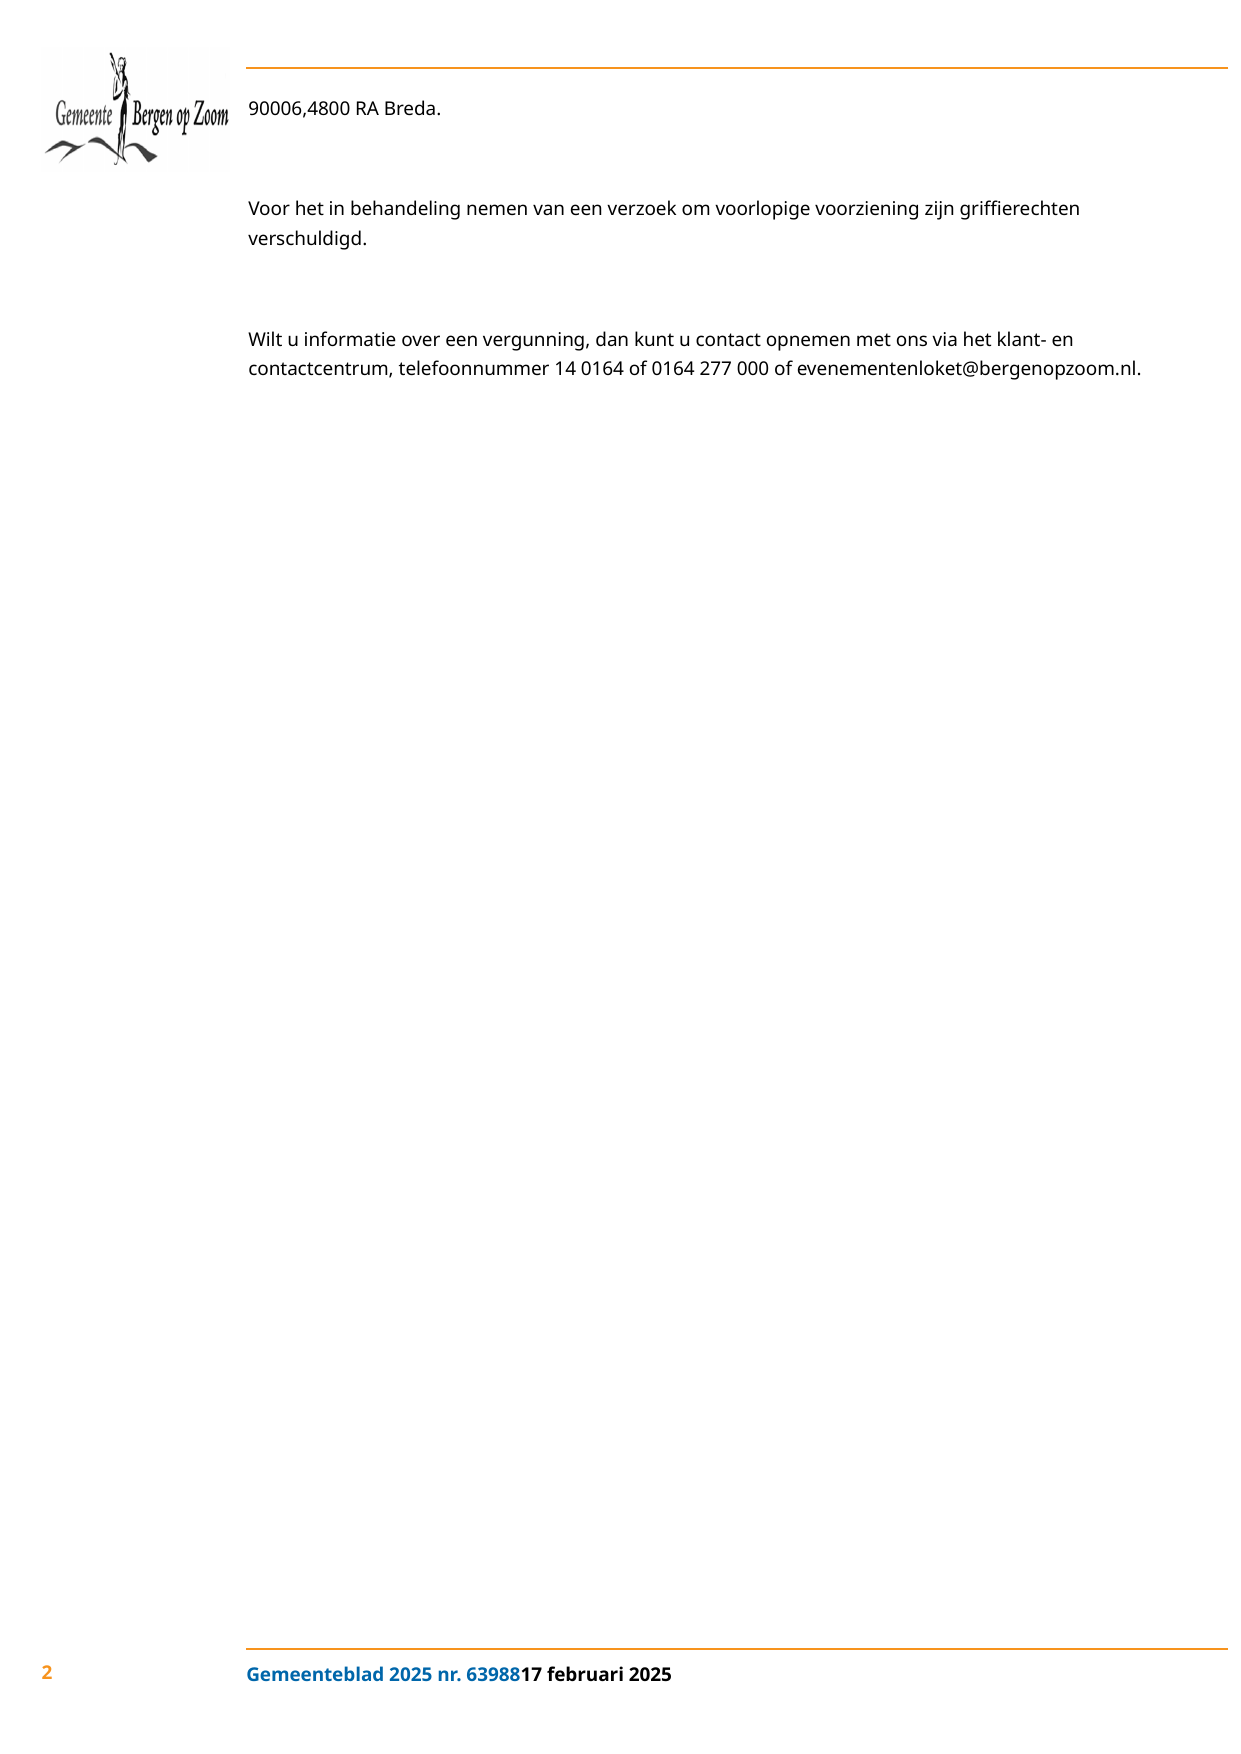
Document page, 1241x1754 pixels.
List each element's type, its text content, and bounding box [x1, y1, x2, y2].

text Wilt u informatie over een vergunning, dan kunt u contact opnemen met ons via het klant- en contactcentrum, telefoonnummer 14 0164 of 0164 277 000 of evenementenloket@bergenopzoom.nl. [248, 326, 1152, 381]
text 90006,4800 RA Breda. [248, 95, 1152, 121]
text Voor het in behandeling nemen van een verzoek om voorlopige voorziening zijn griffierechten verschuldigd. [248, 196, 1152, 251]
picture [41, 47, 231, 172]
